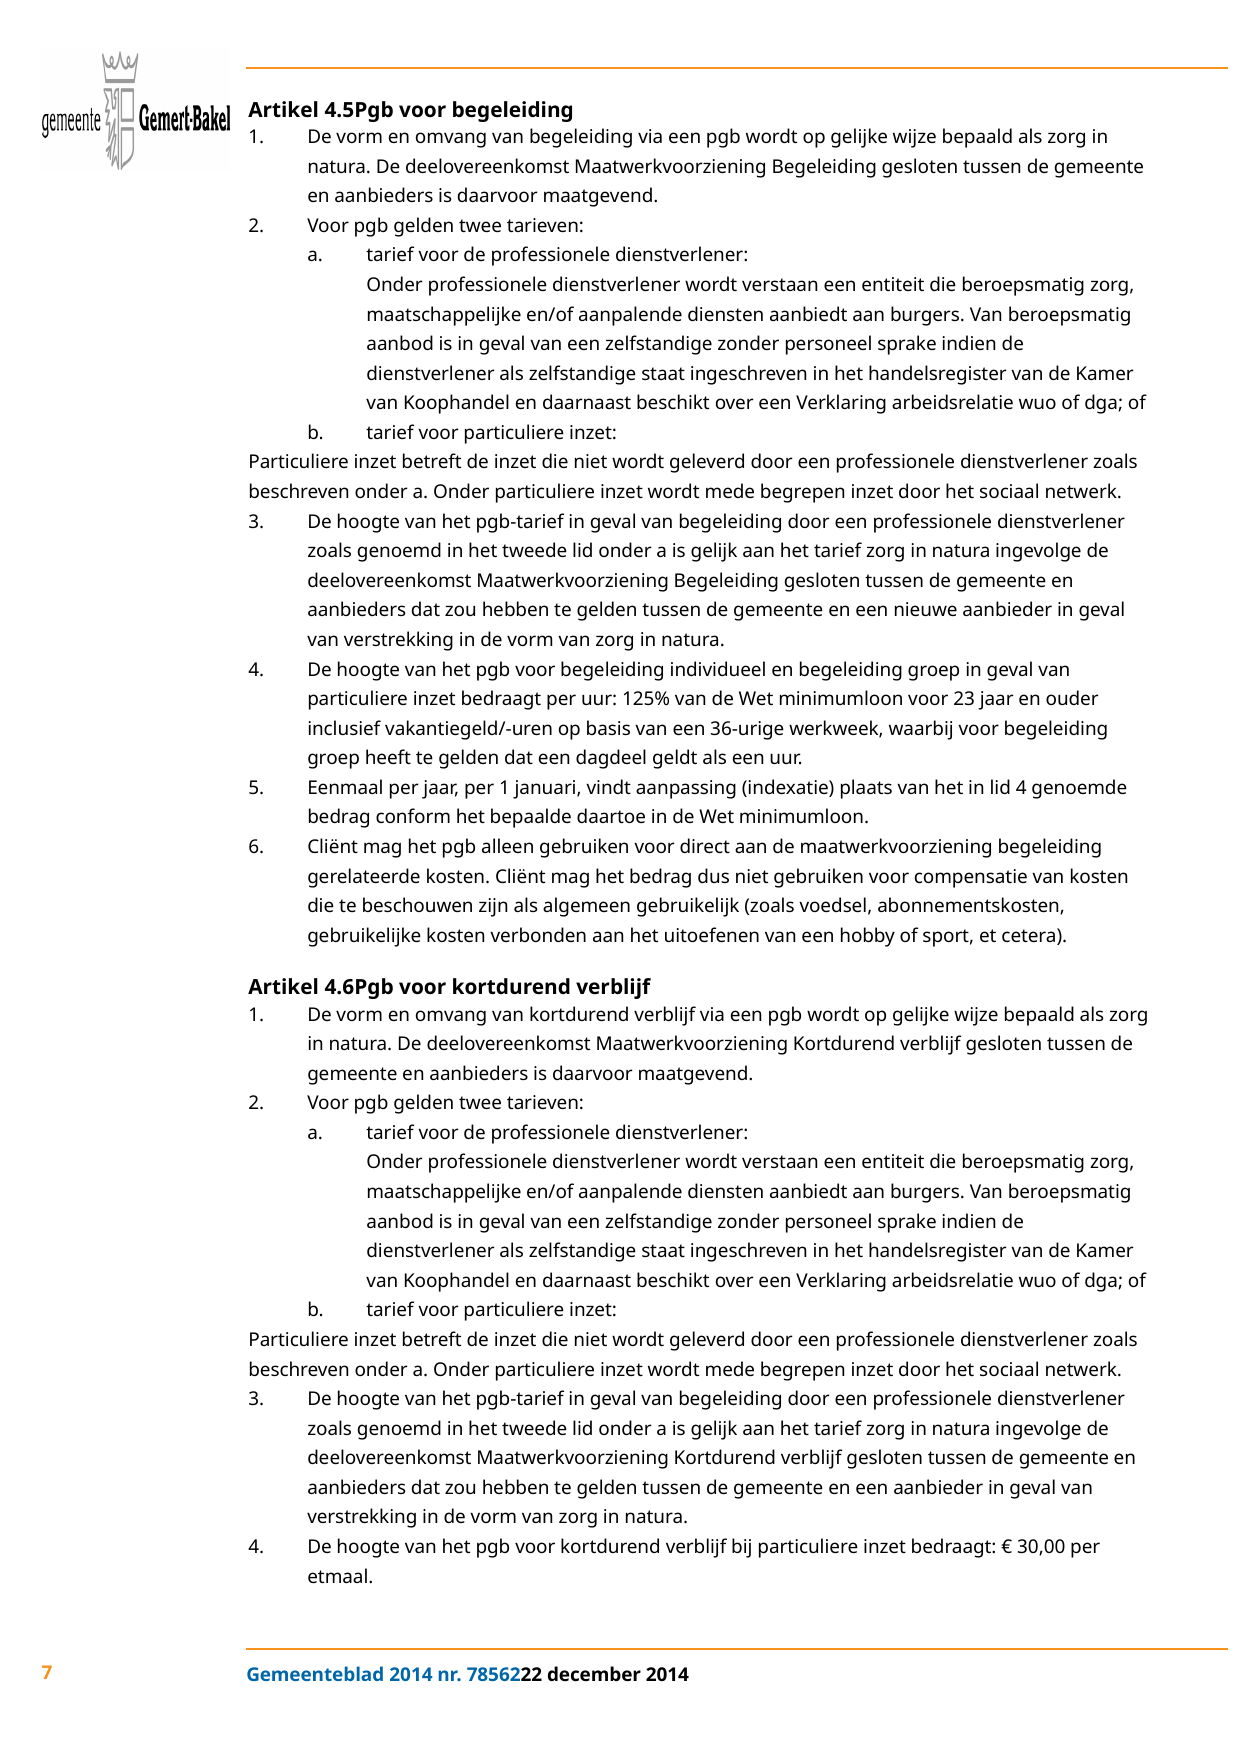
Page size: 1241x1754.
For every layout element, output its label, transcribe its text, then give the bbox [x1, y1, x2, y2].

list Voor pgb gelden twee tarieven: [248, 212, 1152, 238]
list tarief voor de professionele dienstverlener: [307, 242, 1152, 267]
text Artikel 4.6Pgb voor kortdurend verblijf [248, 972, 1152, 1001]
list Eenmaal per jaar, per 1 januari, vindt aanpassing (indexatie) plaats van het in lid 4 genoemde bedrag conform het bepaalde daartoe in de Wet minimumloon. [248, 774, 1152, 829]
list Cliënt mag het pgb alleen gebruiken voor direct aan de maatwerkvoorziening begeleiding gerelateerde kosten. Cliënt mag het bedrag dus niet gebruiken voor compensatie van kosten die te beschouwen zijn als algemeen gebruikelijk (zoals voedsel, abonnementskosten, gebruikelijke kosten verbonden aan het uitoefenen van een hobby of sport, et cetera). [248, 833, 1152, 948]
list tarief voor particuliere inzet: [307, 1297, 1152, 1322]
text Particuliere inzet betreft de inzet die niet wordt geleverd door een professionele dienstverlener zoals beschreven onder a. Onder particuliere inzet wordt mede begrepen inzet door het sociaal netwerk. [248, 1326, 1152, 1382]
list De hoogte van het pgb-tarief in geval van begeleiding door een professionele dienstverlener zoals genoemd in het tweede lid onder a is gelijk aan het tarief zorg in natura ingevolge de deelovereenkomst Maatwerkvoorziening Begeleiding gesloten tussen de gemeente en aanbieders dat zou hebben te gelden tussen de gemeente en een nieuwe aanbieder in geval van verstrekking in de vorm van zorg in natura. [248, 508, 1152, 652]
picture [41, 47, 231, 172]
list Onder professionele dienstverlener wordt verstaan een entiteit die beroepsmatig zorg, maatschappelijke en/of aanpalende diensten aanbiedt aan burgers. Van beroepsmatig aanbod is in geval van een zelfstandige zonder personeel sprake indien de dienstverlener als zelfstandige staat ingeschreven in het handelsregister van de Kamer van Koophandel en daarnaast beschikt over een Verklaring arbeidsrelatie wuo of dga; of [307, 271, 1152, 415]
list De hoogte van het pgb-tarief in geval van begeleiding door een professionele dienstverlener zoals genoemd in het tweede lid onder a is gelijk aan het tarief zorg in natura ingevolge de deelovereenkomst Maatwerkvoorziening Kortdurend verblijf gesloten tussen de gemeente en aanbieders dat zou hebben te gelden tussen de gemeente en een aanbieder in geval van verstrekking in de vorm van zorg in natura. [248, 1385, 1152, 1529]
text Artikel 4.5Pgb voor begeleiding [248, 95, 1152, 123]
list De hoogte van het pgb voor kortdurend verblijf bij particuliere inzet bedraagt: € 30,00 per etmaal. [248, 1533, 1152, 1589]
list De vorm en omvang van kortdurend verblijf via een pgb wordt op gelijke wijze bepaald als zorg in natura. De deelovereenkomst Maatwerkvoorziening Kortdurend verblijf gesloten tussen de gemeente en aanbieders is daarvoor maatgevend. [248, 1001, 1152, 1086]
list Voor pgb gelden twee tarieven: [248, 1089, 1152, 1115]
text Particuliere inzet betreft de inzet die niet wordt geleverd door een professionele dienstverlener zoals beschreven onder a. Onder particuliere inzet wordt mede begrepen inzet door het sociaal netwerk. [248, 449, 1152, 504]
list Onder professionele dienstverlener wordt verstaan een entiteit die beroepsmatig zorg, maatschappelijke en/of aanpalende diensten aanbiedt aan burgers. Van beroepsmatig aanbod is in geval van een zelfstandige zonder personeel sprake indien de dienstverlener als zelfstandige staat ingeschreven in het handelsregister van de Kamer van Koophandel en daarnaast beschikt over een Verklaring arbeidsrelatie wuo of dga; of [307, 1149, 1152, 1293]
list De vorm en omvang van begeleiding via een pgb wordt op gelijke wijze bepaald als zorg in natura. De deelovereenkomst Maatwerkvoorziening Begeleiding gesloten tussen de gemeente en aanbieders is daarvoor maatgevend. [248, 123, 1152, 208]
list tarief voor particuliere inzet: [307, 419, 1152, 445]
list De hoogte van het pgb voor begeleiding individueel en begeleiding groep in geval van particuliere inzet bedraagt per uur: 125% van de Wet minimumloon voor 23 jaar en ouder inclusief vakantiegeld/-uren op basis van een 36-urige werkweek, waarbij voor begeleiding groep heeft te gelden dat een dagdeel geldt als een uur. [248, 656, 1152, 770]
list tarief voor de professionele dienstverlener: [307, 1119, 1152, 1145]
